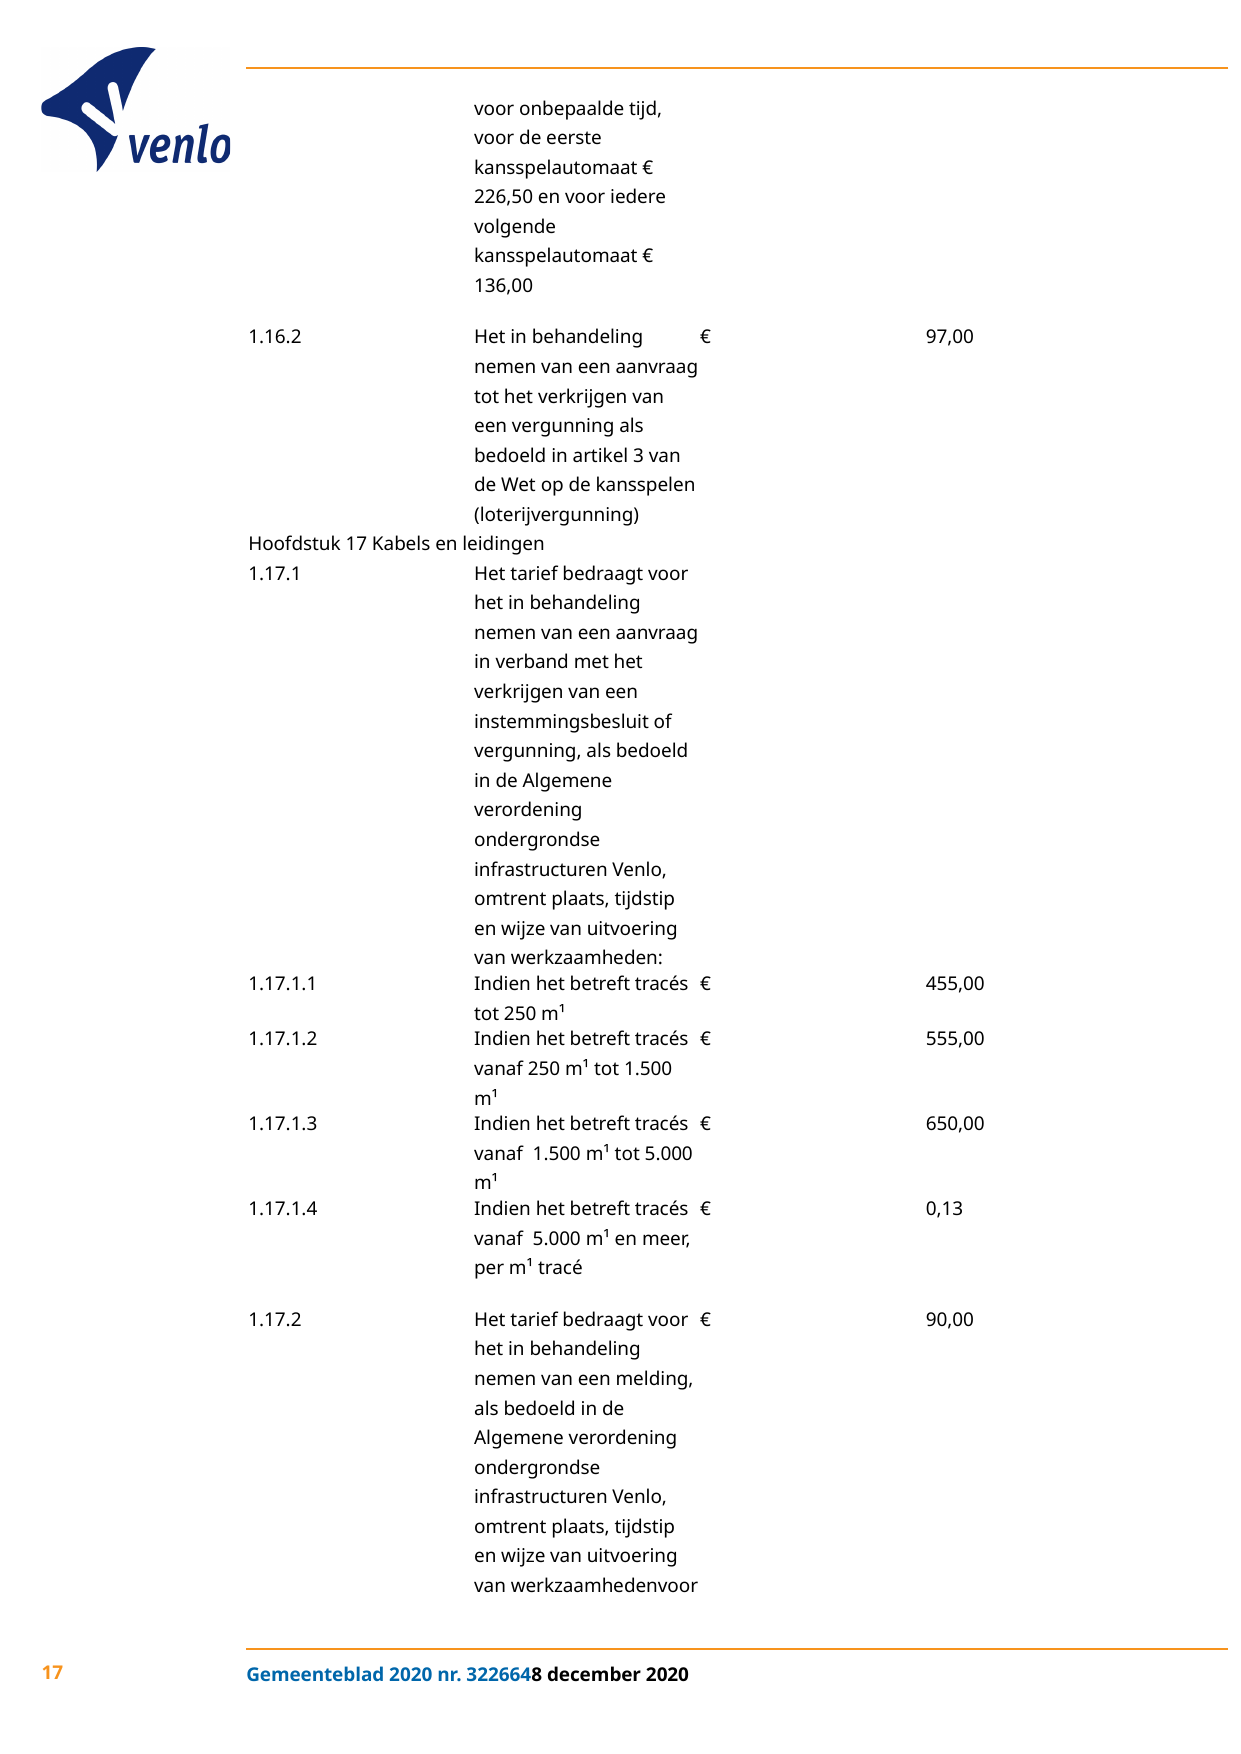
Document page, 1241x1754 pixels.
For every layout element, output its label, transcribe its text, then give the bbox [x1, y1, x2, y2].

table_cell 1.17.1.4 [248, 1195, 474, 1280]
table_cell 90,00 [926, 1306, 1152, 1598]
table_cell € [700, 1306, 926, 1598]
table_header 1.17.1 [248, 560, 474, 970]
table_cell 1.17.1.1 [248, 970, 474, 1026]
table_cell [926, 1280, 1152, 1306]
table_cell [248, 1280, 474, 1306]
table_cell 455,00 [926, 970, 1152, 1026]
table_cell € [700, 324, 926, 527]
table_cell € [700, 970, 926, 1026]
table_header Het tarief bedraagt voor het in behandeling nemen van een aanvraag in verband met het verkrijgen van een instemmingsbesluit of vergunning, als bedoeld in de Algemene verordening ondergrondse infrastructuren Venlo, omtrent plaats, tijdstip en wijze van uitvoering van werkzaamheden: [474, 560, 700, 970]
table_cell 650,00 [926, 1110, 1152, 1195]
picture [41, 47, 231, 172]
table_cell voor onbepaalde tijd, voor de eerste kansspelautomaat € 226,50 en voor iedere volgende kansspelautomaat € 136,00 [474, 95, 700, 298]
table_cell € [700, 1195, 926, 1280]
table_cell € [700, 1110, 926, 1195]
table_cell € [700, 1026, 926, 1110]
table_cell 1.17.1.2 [248, 1026, 474, 1110]
table_header [926, 560, 1152, 970]
table_cell [926, 95, 1152, 298]
table_cell [926, 298, 1152, 324]
table_cell Indien het betreft tracés vanaf 250 m¹ tot 1.500 m¹ [474, 1026, 700, 1110]
table_cell [700, 95, 926, 298]
table_cell [474, 1280, 700, 1306]
table_cell 1.16.2 [248, 324, 474, 527]
table_cell Indien het betreft tracés vanaf 1.500 m¹ tot 5.000 m¹ [474, 1110, 700, 1195]
table_cell [700, 1280, 926, 1306]
table_cell 555,00 [926, 1026, 1152, 1110]
table_header [700, 560, 926, 970]
table_cell Het in behandeling nemen van een aanvraag tot het verkrijgen van een vergunning als bedoeld in artikel 3 van de Wet op de kansspelen (loterijvergunning) [474, 324, 700, 527]
table_cell [248, 298, 474, 324]
table_cell Indien het betreft tracés tot 250 m¹ [474, 970, 700, 1026]
table_cell [474, 298, 700, 324]
table_cell Indien het betreft tracés vanaf 5.000 m¹ en meer, per m¹ tracé [474, 1195, 700, 1280]
table_cell 0,13 [926, 1195, 1152, 1280]
table_cell [248, 95, 474, 298]
table_cell Het tarief bedraagt voor het in behandeling nemen van een melding, als bedoeld in de Algemene verordening ondergrondse infrastructuren Venlo, omtrent plaats, tijdstip en wijze van uitvoering van werkzaamhedenvoor [474, 1306, 700, 1598]
table_cell [700, 298, 926, 324]
table_cell 97,00 [926, 324, 1152, 527]
table_cell 1.17.1.3 [248, 1110, 474, 1195]
table_cell 1.17.2 [248, 1306, 474, 1598]
text Hoofdstuk 17 Kabels en leidingen [248, 530, 1152, 556]
